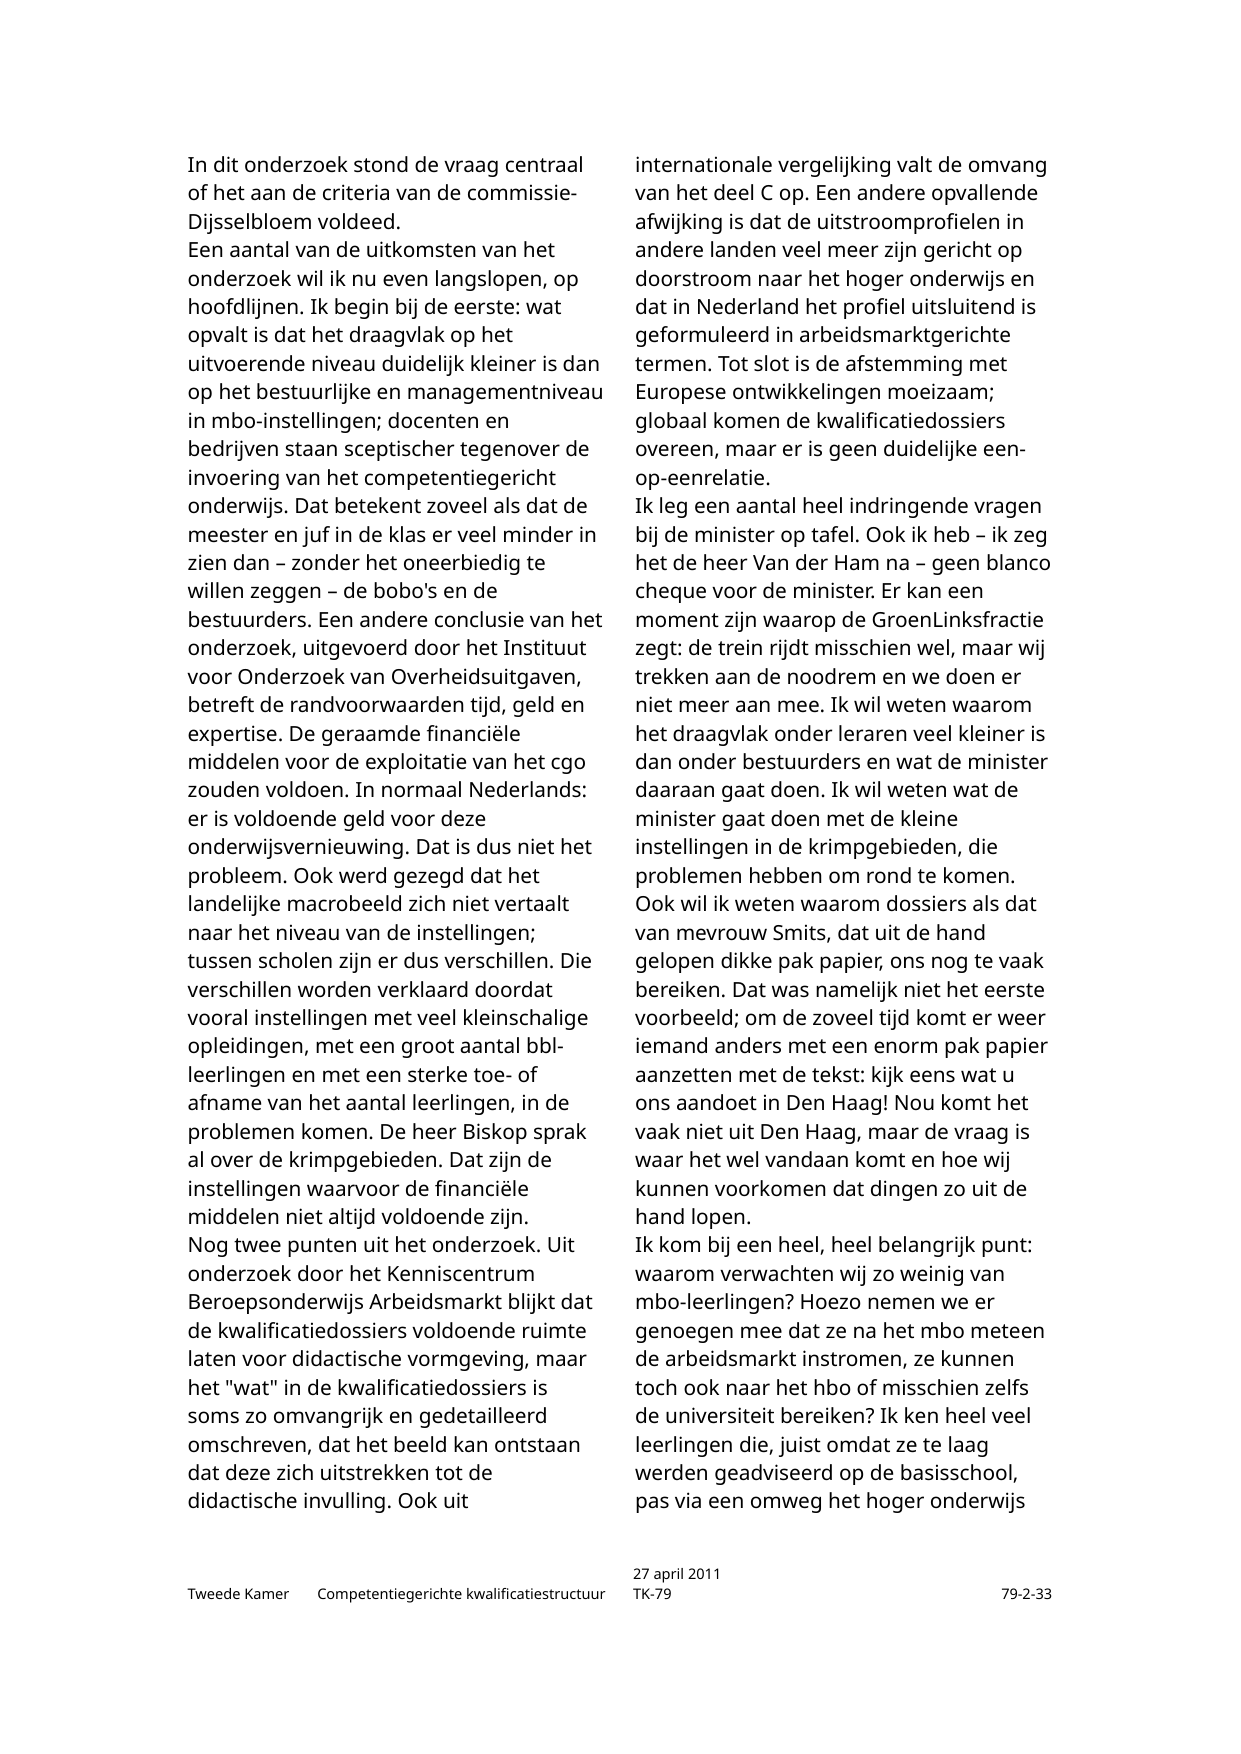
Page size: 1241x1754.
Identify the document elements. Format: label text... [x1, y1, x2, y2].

text Nog twee punten uit het onderzoek. Uit onderzoek door het Kenniscentrum Beroepsonderwijs Arbeidsmarkt blijkt dat de kwalificatiedossiers voldoende ruimte laten voor didactische vormgeving, maar het "wat" in de kwalificatiedossiers is soms zo omvangrijk en gedetailleerd omschreven, dat het beeld kan ontstaan dat deze zich uitstrekken tot de didactische invulling. Ook uit [187, 1231, 605, 1515]
text Ik kom bij een heel, heel belangrijk punt: waarom verwachten wij zo weinig van mbo-leerlingen? Hoezo nemen we er genoegen mee dat ze na het mbo meteen de arbeidsmarkt instromen, ze kunnen toch ook naar het hbo of misschien zelfs de universiteit bereiken? Ik ken heel veel leerlingen die, juist omdat ze te laag werden geadviseerd op de basisschool, pas via een omweg het hoger onderwijs [635, 1231, 1053, 1515]
text internationale vergelijking valt de omvang van het deel C op. Een andere opvallende afwijking is dat de uitstroomprofielen in andere landen veel meer zijn gericht op doorstroom naar het hoger onderwijs en dat in Nederland het profiel uitsluitend is geformuleerd in arbeidsmarktgerichte termen. Tot slot is de afstemming met Europese ontwikkelingen moeizaam; globaal komen de kwalificatiedossiers overeen, maar er is geen duidelijke een-op-eenrelatie. [635, 150, 1053, 491]
text Een aantal van de uitkomsten van het onderzoek wil ik nu even langslopen, op hoofdlijnen. Ik begin bij de eerste: wat opvalt is dat het draagvlak op het uitvoerende niveau duidelijk kleiner is dan op het bestuurlijke en managementniveau in mbo-instellingen; docenten en bedrijven staan sceptischer tegenover de invoering van het competentiegericht onderwijs. Dat betekent zoveel als dat de meester en juf in de klas er veel minder in zien dan – zonder het oneerbiedig te willen zeggen – de bobo's en de bestuurders. Een andere conclusie van het onderzoek, uitgevoerd door het Instituut voor Onderzoek van Overheidsuitgaven, betreft de randvoorwaarden tijd, geld en expertise. De geraamde financiële middelen voor de exploitatie van het cgo zouden voldoen. In normaal Nederlands: er is voldoende geld voor deze onderwijsvernieuwing. Dat is dus niet het probleem. Ook werd gezegd dat het landelijke macrobeeld zich niet vertaalt naar het niveau van de instellingen; tussen scholen zijn er dus verschillen. Die verschillen worden verklaard doordat vooral instellingen met veel kleinschalige opleidingen, met een groot aantal bbl-leerlingen en met een sterke toe- of afname van het aantal leerlingen, in de problemen komen. De heer Biskop sprak al over de krimpgebieden. Dat zijn de instellingen waarvoor de financiële middelen niet altijd voldoende zijn. [187, 235, 605, 1231]
text Ik leg een aantal heel indringende vragen bij de minister op tafel. Ook ik heb – ik zeg het de heer Van der Ham na – geen blanco cheque voor de minister. Er kan een moment zijn waarop de GroenLinksfractie zegt: de trein rijdt misschien wel, maar wij trekken aan de noodrem en we doen er niet meer aan mee. Ik wil weten waarom het draagvlak onder leraren veel kleiner is dan onder bestuurders en wat de minister daaraan gaat doen. Ik wil weten wat de minister gaat doen met de kleine instellingen in de krimpgebieden, die problemen hebben om rond te komen. Ook wil ik weten waarom dossiers als dat van mevrouw Smits, dat uit de hand gelopen dikke pak papier, ons nog te vaak bereiken. Dat was namelijk niet het eerste voorbeeld; om de zoveel tijd komt er weer iemand anders met een enorm pak papier aanzetten met de tekst: kijk eens wat u ons aandoet in Den Haag! Nou komt het vaak niet uit Den Haag, maar de vraag is waar het wel vandaan komt en hoe wij kunnen voorkomen dat dingen zo uit de hand lopen. [635, 491, 1053, 1231]
text In dit onderzoek stond de vraag centraal of het aan de criteria van de commissie-Dijsselbloem voldeed. [187, 150, 605, 235]
